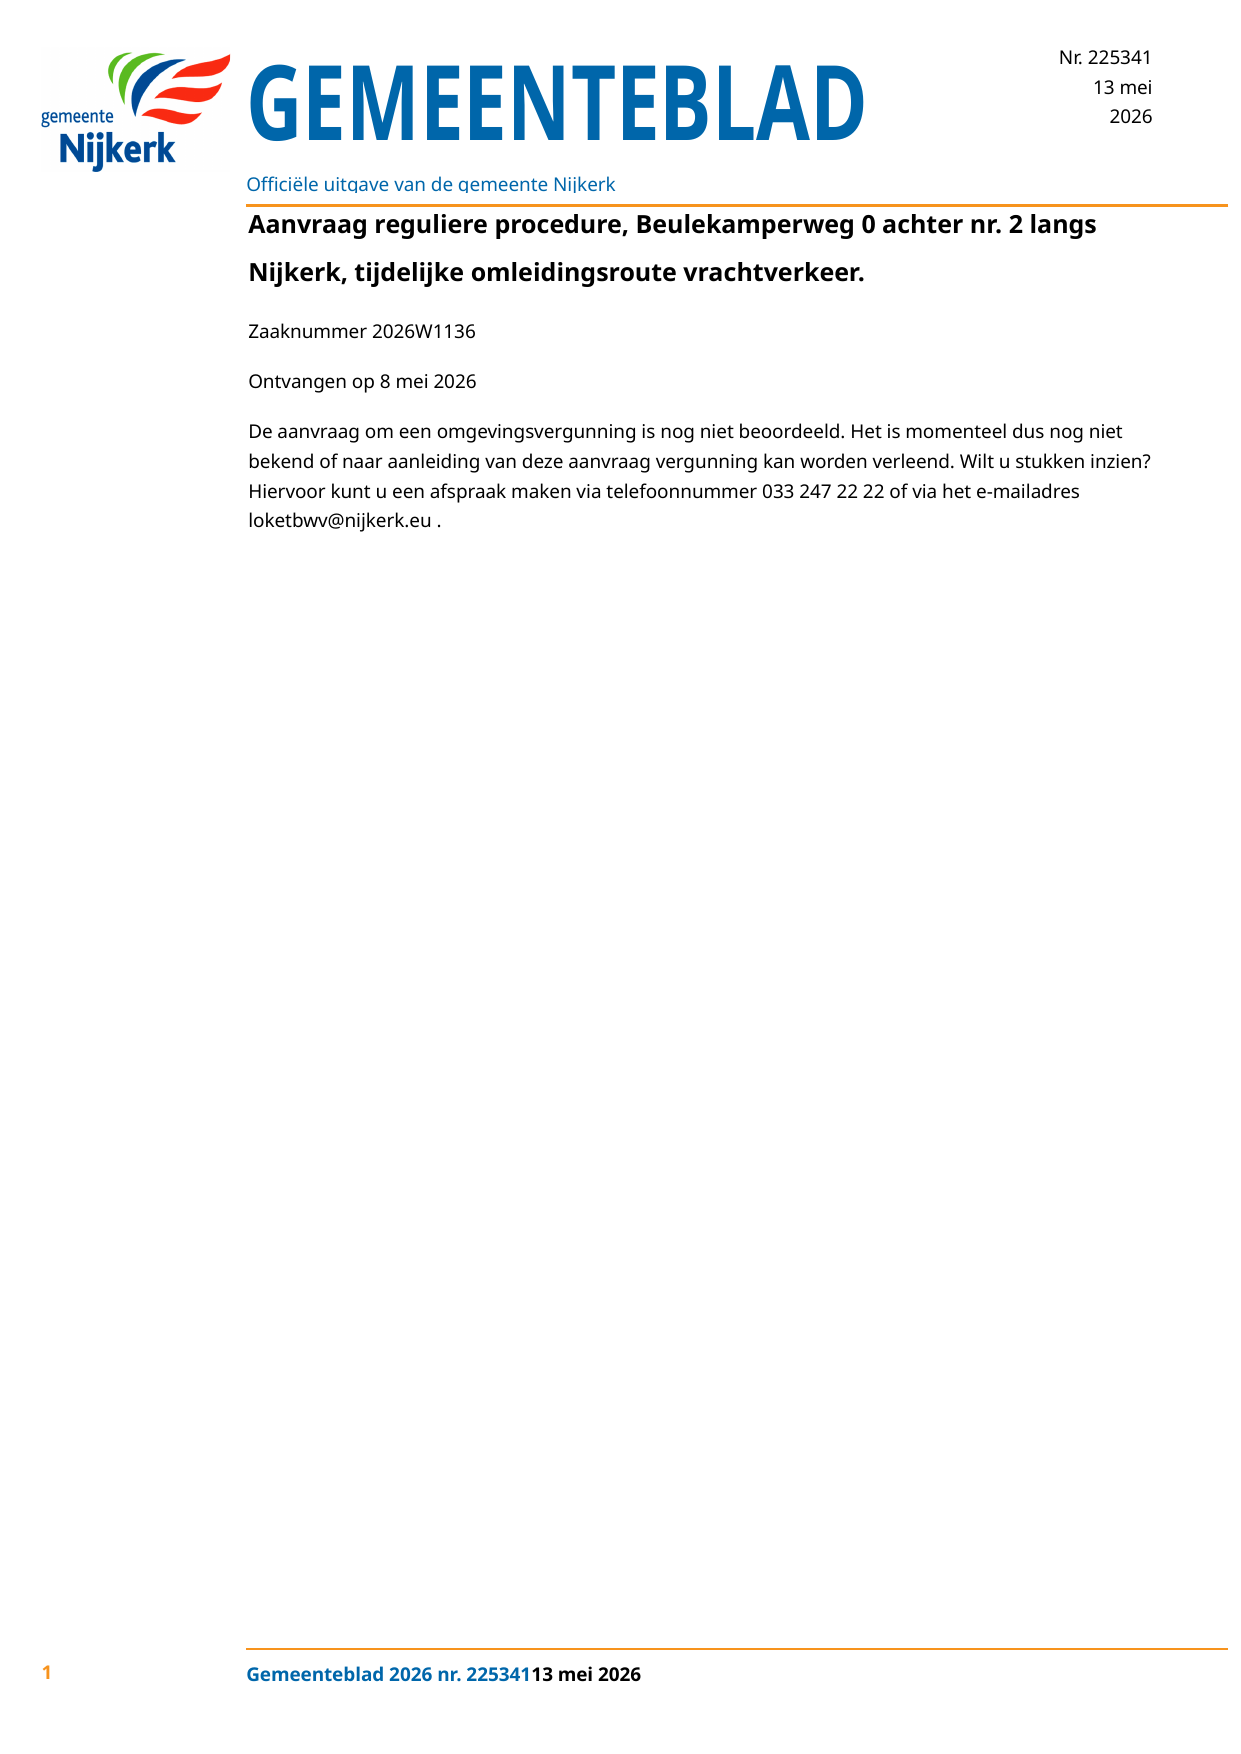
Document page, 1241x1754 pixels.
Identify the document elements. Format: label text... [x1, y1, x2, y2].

text De aanvraag om een omgevingsvergunning is nog niet beoordeeld. Het is momenteel dus nog niet bekend of naar aanleiding van deze aanvraag vergunning kan worden verleend. Wilt u stukken inzien? Hiervoor kunt u een afspraak maken via telefoonnummer 033 247 22 22 of via het e-mailadres loketbwv@nijkerk.eu . [248, 419, 1152, 533]
text Aanvraag reguliere procedure, Beulekamperweg 0 achter nr. 2 langs Nijkerk, tijdelijke omleidingsroute vrachtverkeer. [248, 207, 1152, 288]
text Ontvangen op 8 mei 2026 [248, 368, 1152, 394]
text Zaaknummer 2026W1136 [248, 318, 1152, 344]
picture [41, 47, 231, 172]
